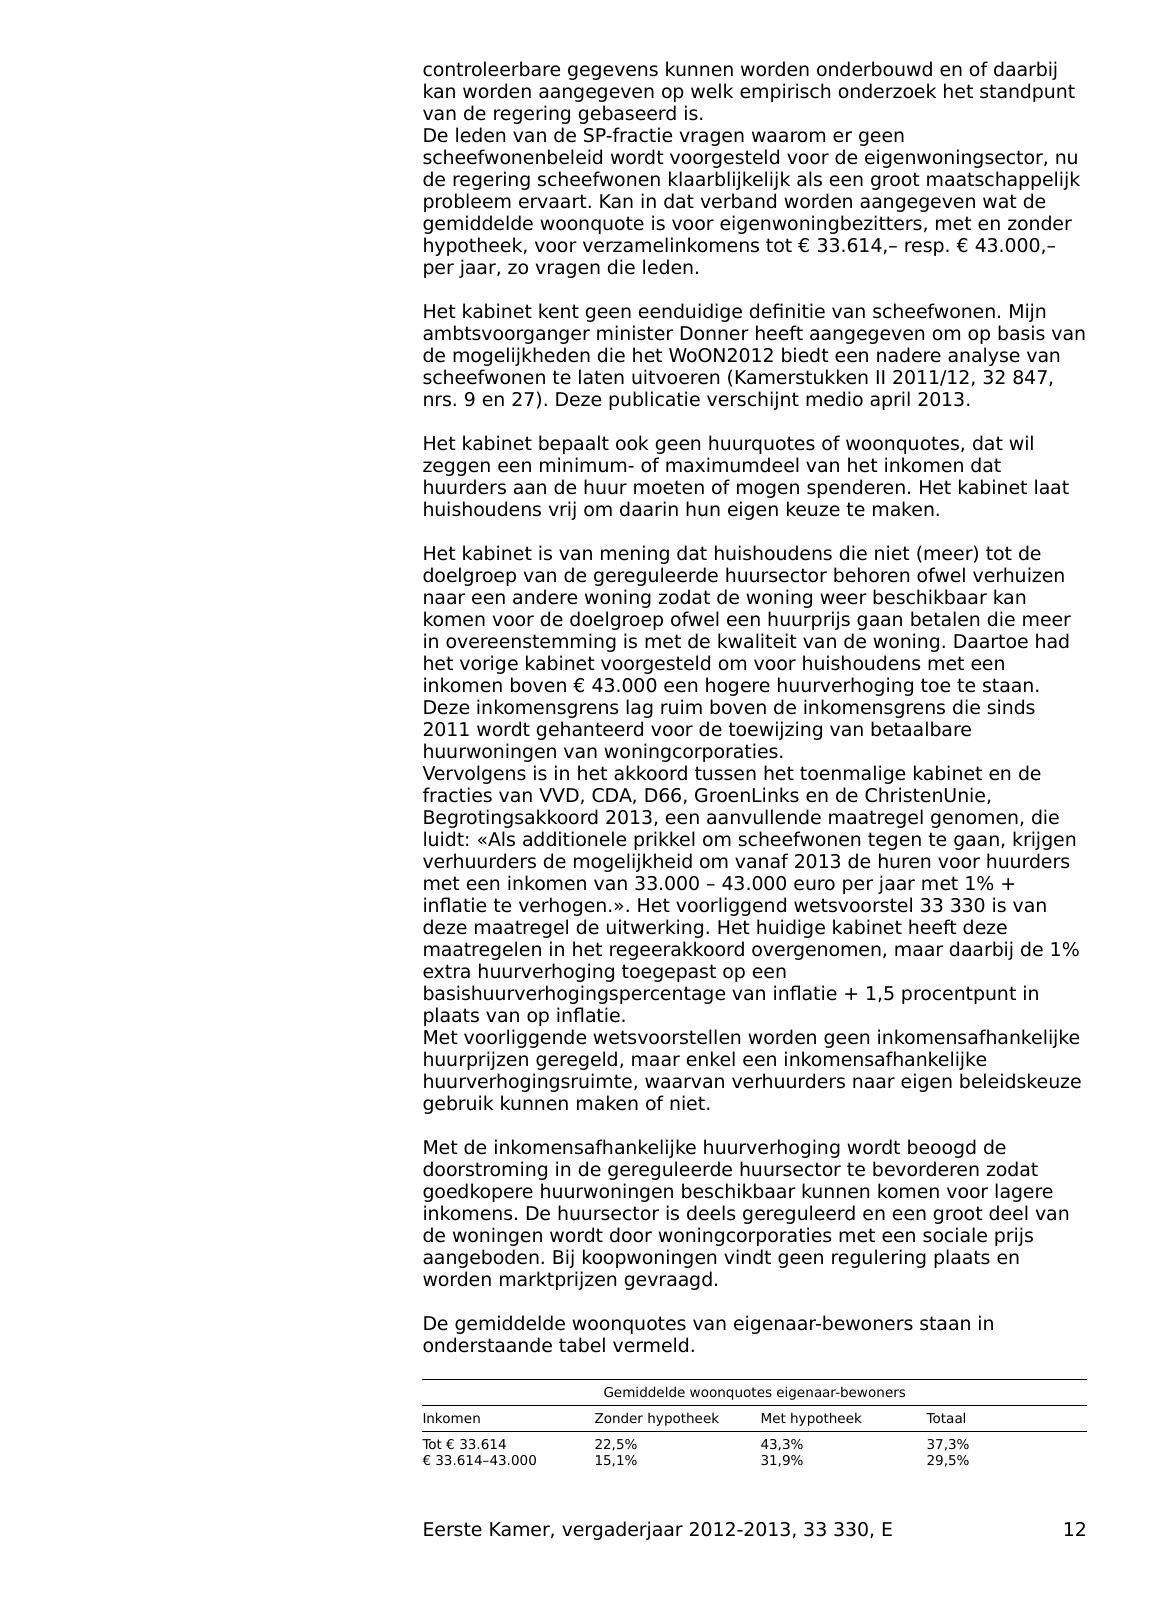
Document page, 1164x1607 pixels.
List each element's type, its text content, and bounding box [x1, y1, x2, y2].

table_cell € 33.614–43.000 [422, 1453, 588, 1468]
text Vervolgens is in het akkoord tussen het toenmalige kabinet en de fracties van VVD, CDA, D66, GroenLinks en de ChristenUnie, Begrotingsakkoord 2013, een aanvullende maatregel genomen, die luidt: «Als additionele prikkel om scheefwonen tegen te gaan, krijgen verhuurders de mogelijkheid om vanaf 2013 de huren voor huurders met een inkomen van 33.000 – 43.000 euro per jaar met 1% + inflatie te verhogen.». Het voorliggend wetsvoorstel 33 330 is van deze maatregel de uitwerking. Het huidige kabinet heeft deze maatregelen in het regeerakkoord overgenomen, maar daarbij de 1% extra huurverhoging toegepast op een basishuurverhogingspercentage van inflatie + 1,5 procentpunt in plaats van op inflatie. [422, 763, 1087, 1027]
table_cell 29,5% [921, 1453, 1087, 1468]
table_cell 15,1% [588, 1453, 754, 1468]
table_cell 37,3% [921, 1432, 1087, 1452]
table_cell 22,5% [588, 1432, 754, 1452]
table_cell 43,3% [754, 1432, 921, 1452]
text controleerbare gegevens kunnen worden onderbouwd en of daarbij kan worden aangegeven op welk empirisch onderzoek het standpunt van de regering gebaseerd is. [422, 59, 1087, 125]
text Met de inkomensafhankelijke huurverhoging wordt beoogd de doorstroming in de gereguleerde huursector te bevorderen zodat goedkopere huurwoningen beschikbaar kunnen komen voor lagere inkomens. De huursector is deels gereguleerd en een groot deel van de woningen wordt door woningcorporaties met een sociale prijs aangeboden. Bij koopwoningen vindt geen regulering plaats en worden marktprijzen gevraagd. [422, 1137, 1087, 1291]
table_cell Zonder hypotheek [588, 1406, 754, 1431]
text De gemiddelde woonquotes van eigenaar-bewoners staan in onderstaande tabel vermeld. [422, 1313, 1087, 1357]
text Het kabinet is van mening dat huishoudens die niet (meer) tot de doelgroep van de gereguleerde huursector behoren ofwel verhuizen naar een andere woning zodat de woning weer beschikbaar kan komen voor de doelgroep ofwel een huurprijs gaan betalen die meer in overeenstemming is met de kwaliteit van de woning. Daartoe had het vorige kabinet voorgesteld om voor huishoudens met een inkomen boven € 43.000 een hogere huurverhoging toe te staan. Deze inkomensgrens lag ruim boven de inkomensgrens die sinds 2011 wordt gehanteerd voor de toewijzing van betaalbare huurwoningen van woningcorporaties. [422, 543, 1087, 763]
text Het kabinet kent geen eenduidige definitie van scheefwonen. Mijn ambtsvoorganger minister Donner heeft aangegeven om op basis van de mogelijkheden die het WoON2012 biedt een nadere analyse van scheefwonen te laten uitvoeren (Kamerstukken II 2011/12, 32 847, nrs. 9 en 27). Deze publicatie verschijnt medio april 2013. [422, 301, 1087, 411]
text Het kabinet bepaalt ook geen huurquotes of woonquotes, dat wil zeggen een minimum- of maximumdeel van het inkomen dat huurders aan de huur moeten of mogen spenderen. Het kabinet laat huishoudens vrij om daarin hun eigen keuze te maken. [422, 433, 1087, 521]
table_cell Totaal [921, 1406, 1087, 1431]
text De leden van de SP-fractie vragen waarom er geen scheefwonenbeleid wordt voorgesteld voor de eigenwoningsector, nu de regering scheefwonen klaarblijkelijk als een groot maatschappelijk probleem ervaart. Kan in dat verband worden aangegeven wat de gemiddelde woonquote is voor eigenwoningbezitters, met en zonder hypotheek, voor verzamelinkomens tot € 33.614,– resp. € 43.000,– per jaar, zo vragen die leden. [422, 125, 1087, 279]
table_cell Met hypotheek [754, 1406, 921, 1431]
table_cell 31,9% [754, 1453, 921, 1468]
text Met voorliggende wetsvoorstellen worden geen inkomensafhankelijke huurprijzen geregeld, maar enkel een inkomensafhankelijke huurverhogingsruimte, waarvan verhuurders naar eigen beleidskeuze gebruik kunnen maken of niet. [422, 1027, 1087, 1115]
table_cell Inkomen [422, 1406, 588, 1431]
table_cell Tot € 33.614 [422, 1432, 588, 1452]
table_header Gemiddelde woonquotes eigenaar-bewoners [422, 1380, 1087, 1405]
